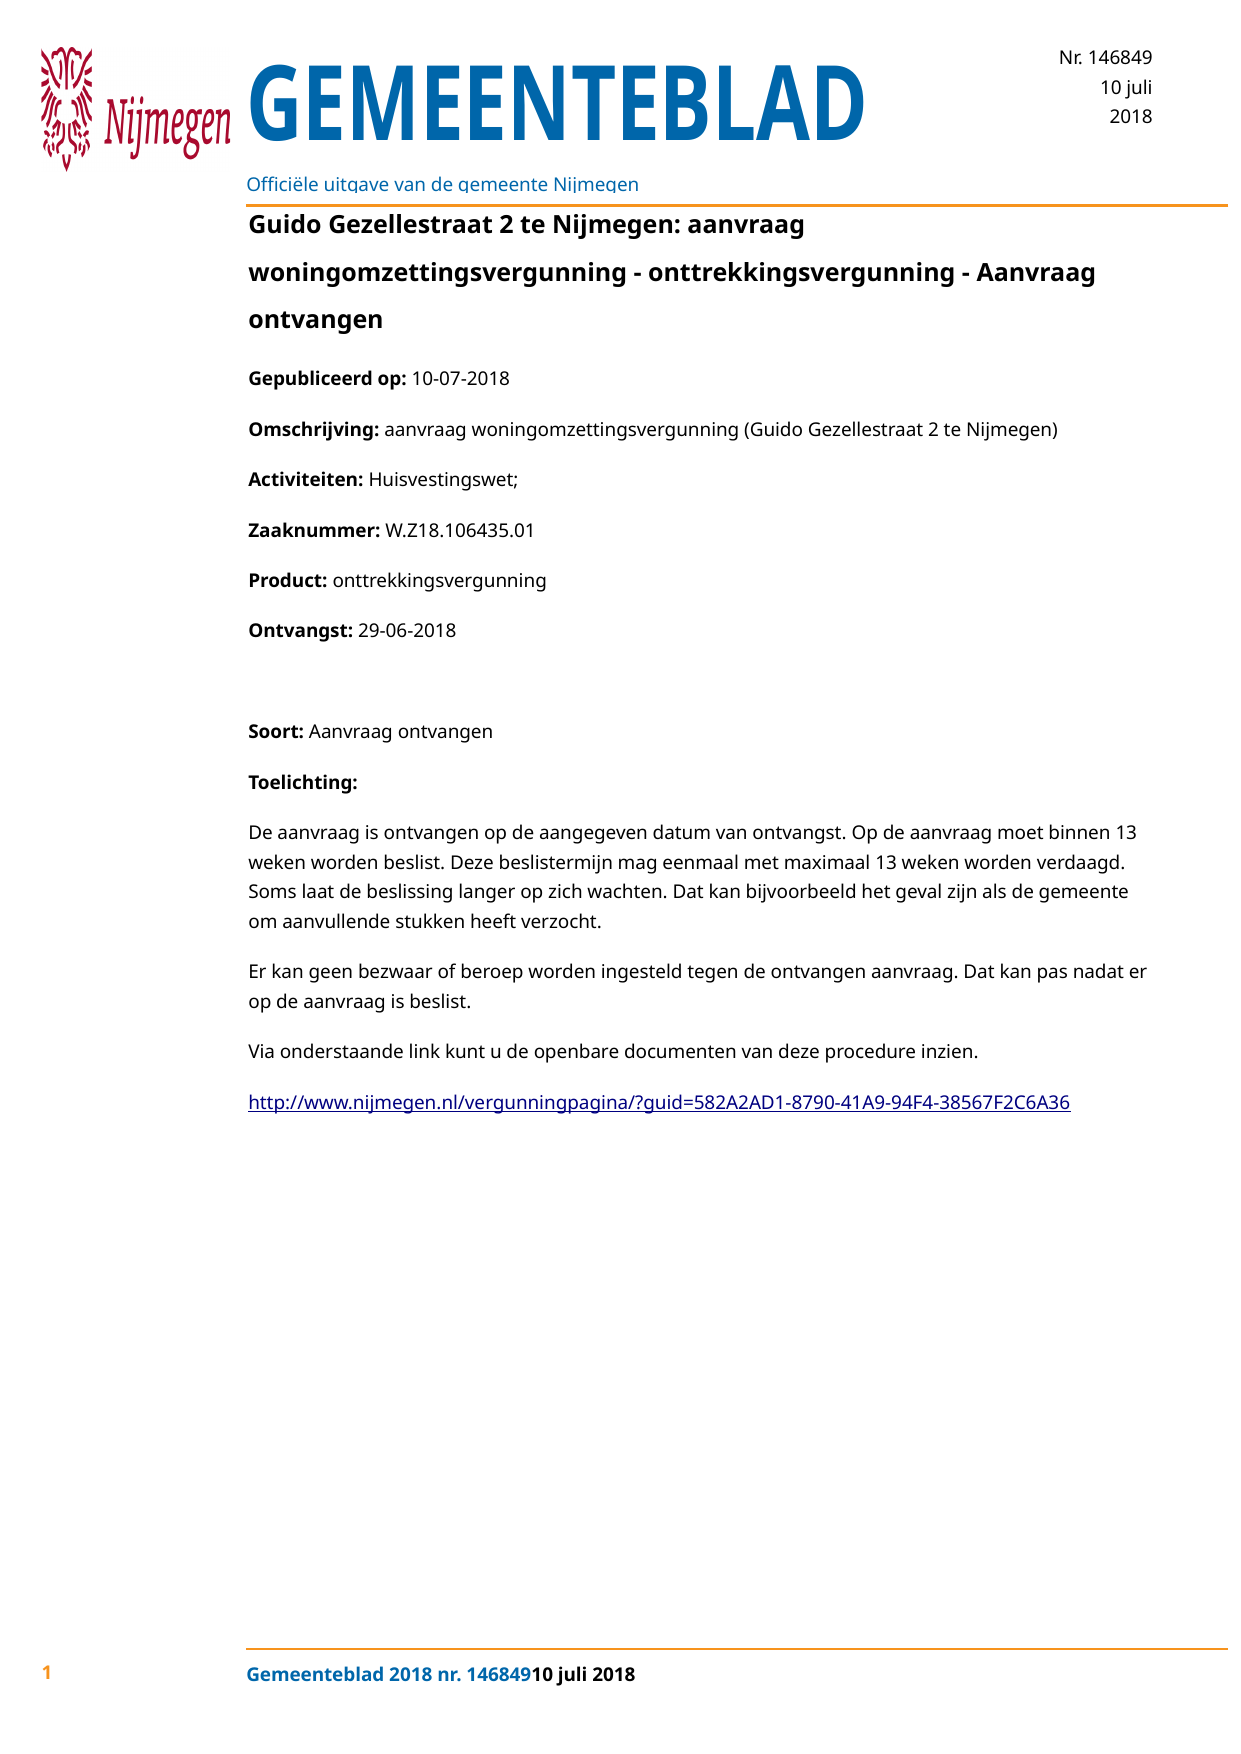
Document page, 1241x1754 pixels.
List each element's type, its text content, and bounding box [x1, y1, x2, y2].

text Activiteiten: Huisvestingswet; [248, 466, 1152, 492]
text De aanvraag is ontvangen op de aangegeven datum van ontvangst. Op de aanvraag moet binnen 13 weken worden beslist. Deze beslistermijn mag eenmaal met maximaal 13 weken worden verdaagd. Soms laat de beslissing langer op zich wachten. Dat kan bijvoorbeeld het geval zijn als de gemeente om aanvullende stukken heeft verzocht. [248, 819, 1152, 934]
text Via onderstaande link kunt u de openbare documenten van deze procedure inzien. [248, 1038, 1152, 1064]
text Toelichting: [248, 769, 1152, 794]
text Guido Gezellestraat 2 te Nijmegen: aanvraag woningomzettingsvergunning - onttrekkingsvergunning - Aanvraag ontvangen [248, 207, 1152, 336]
text Gepubliceerd op: 10-07-2018 [248, 366, 1152, 391]
text Omschrijving: aanvraag woningomzettingsvergunning (Guido Gezellestraat 2 te Nijmegen) [248, 416, 1152, 442]
text Ontvangst: 29-06-2018 [248, 618, 1152, 643]
text Zaaknummer: W.Z18.106435.01 [248, 517, 1152, 542]
text http://www.nijmegen.nl/vergunningpagina/?guid=582A2AD1-8790-41A9-94F4-38567F2C6A36 [248, 1089, 1152, 1114]
picture [41, 47, 231, 172]
text Product: onttrekkingsvergunning [248, 567, 1152, 593]
text Er kan geen bezwaar of beroep worden ingesteld tegen de ontvangen aanvraag. Dat kan pas nadat er op de aanvraag is beslist. [248, 958, 1152, 1014]
text Soort: Aanvraag ontvangen [248, 718, 1152, 744]
